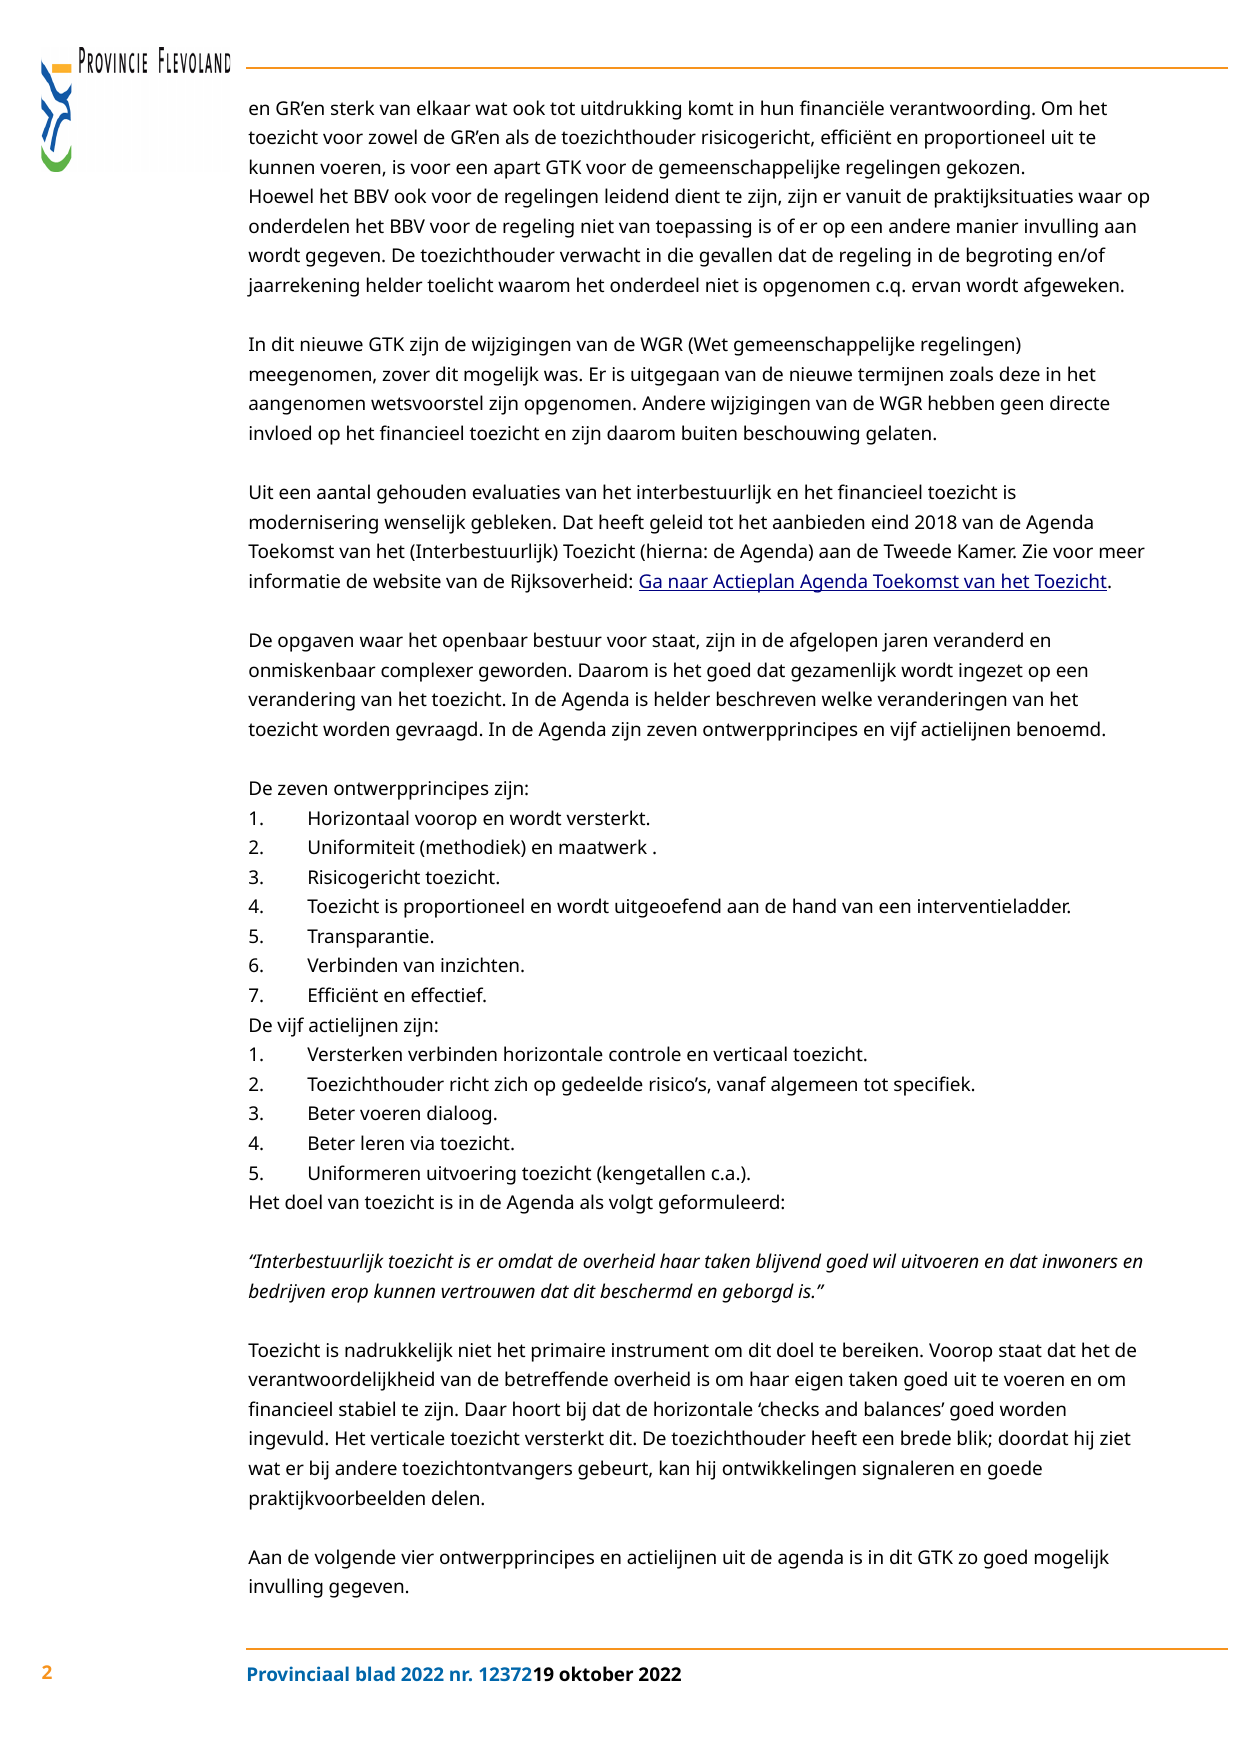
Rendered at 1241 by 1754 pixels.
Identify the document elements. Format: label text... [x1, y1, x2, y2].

table_header “Interbestuurlijk toezicht is er omdat de overheid haar taken blijvend goed wil uitvoeren en dat inwoners en bedrijven erop kunnen vertrouwen dat dit beschermd en geborgd is.” [248, 1249, 1152, 1304]
text Hoewel het BBV ook voor de regelingen leidend dient te zijn, zijn er vanuit de praktijksituaties waar op onderdelen het BBV voor de regeling niet van toepassing is of er op een andere manier invulling aan wordt gegeven. De toezichthouder verwacht in die gevallen dat de regeling in de begroting en/of jaarrekening helder toelicht waarom het onderdeel niet is opgenomen c.q. ervan wordt afgeweken. [248, 183, 1152, 298]
list Beter voeren dialoog. [248, 1101, 1152, 1126]
list Efficiënt en effectief. [248, 982, 1152, 1008]
list Transparantie. [248, 923, 1152, 949]
list Uniformiteit (methodiek) en maatwerk . [248, 834, 1152, 860]
text Toezicht is nadrukkelijk niet het primaire instrument om dit doel te bereiken. Voorop staat dat het de verantwoordelijkheid van de betreffende overheid is om haar eigen taken goed uit te voeren en om financieel stabiel te zijn. Daar hoort bij dat de horizontale ‘checks and balances’ goed worden ingevuld. Het verticale toezicht versterkt dit. De toezichthouder heeft een brede blik; doordat hij ziet wat er bij andere toezichtontvangers gebeurt, kan hij ontwikkelingen signaleren en goede praktijkvoorbeelden delen. [248, 1337, 1152, 1510]
text Aan de volgende vier ontwerpprincipes en actielijnen uit de agenda is in dit GTK zo goed mogelijk invulling gegeven. [248, 1544, 1152, 1599]
list Beter leren via toezicht. [248, 1130, 1152, 1156]
list Toezichthouder richt zich op gedeelde risico’s, vanaf algemeen tot specifiek. [248, 1071, 1152, 1097]
text Het doel van toezicht is in de Agenda als volgt geformuleerd: [248, 1189, 1152, 1215]
list Verbinden van inzichten. [248, 953, 1152, 978]
list Toezicht is proportioneel en wordt uitgeoefend aan de hand van een interventieladder. [248, 893, 1152, 919]
text Uit een aantal gehouden evaluaties van het interbestuurlijk en het financieel toezicht is modernisering wenselijk gebleken. Dat heeft geleid tot het aanbieden eind 2018 van de Agenda Toekomst van het (Interbestuurlijk) Toezicht (hierna: de Agenda) aan de Tweede Kamer. Zie voor meer informatie de website van de Rijksoverheid: Ga naar Actieplan Agenda Toekomst van het Toezicht. [248, 479, 1152, 594]
text De zeven ontwerpprincipes zijn: [248, 775, 1152, 801]
text De vijf actielijnen zijn: [248, 1012, 1152, 1038]
list Versterken verbinden horizontale controle en verticaal toezicht. [248, 1041, 1152, 1067]
text De opgaven waar het openbaar bestuur voor staat, zijn in de afgelopen jaren veranderd en onmiskenbaar complexer geworden. Daarom is het goed dat gezamenlijk wordt ingezet op een verandering van het toezicht. In de Agenda is helder beschreven welke veranderingen van het toezicht worden gevraagd. In de Agenda zijn zeven ontwerpprincipes en vijf actielijnen benoemd. [248, 627, 1152, 742]
list Horizontaal voorop en wordt versterkt. [248, 805, 1152, 831]
text en GR’en sterk van elkaar wat ook tot uitdrukking komt in hun financiële verantwoording. Om het toezicht voor zowel de GR’en als de toezichthouder risicogericht, efficiënt en proportioneel uit te kunnen voeren, is voor een apart GTK voor de gemeenschappelijke regelingen gekozen. [248, 95, 1152, 180]
list Risicogericht toezicht. [248, 864, 1152, 890]
picture [41, 47, 231, 172]
list Uniformeren uitvoering toezicht (kengetallen c.a.). [248, 1160, 1152, 1186]
text In dit nieuwe GTK zijn de wijzigingen van de WGR (Wet gemeenschappelijke regelingen) meegenomen, zover dit mogelijk was. Er is uitgegaan van de nieuwe termijnen zoals deze in het aangenomen wetsvoorstel zijn opgenomen. Andere wijzigingen van de WGR hebben geen directe invloed op het financieel toezicht en zijn daarom buiten beschouwing gelaten. [248, 331, 1152, 446]
